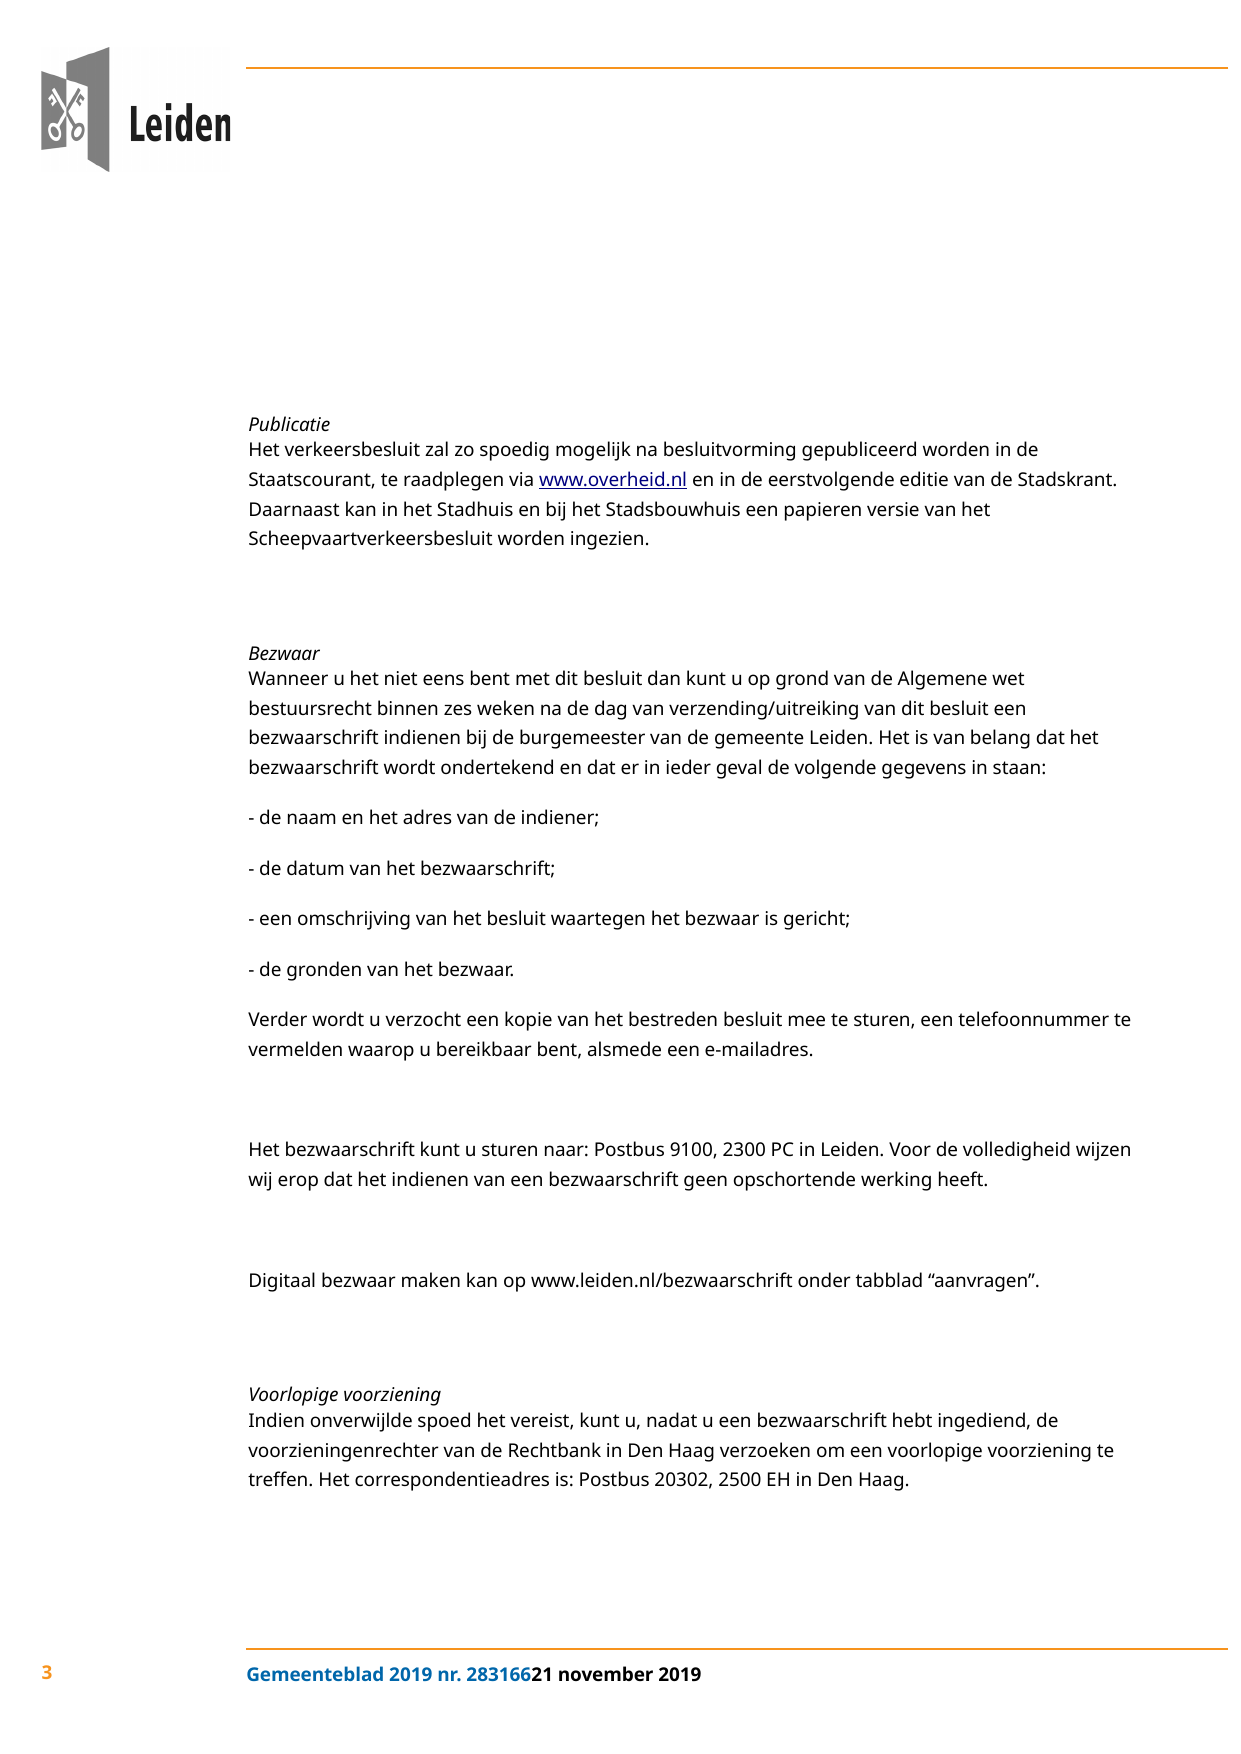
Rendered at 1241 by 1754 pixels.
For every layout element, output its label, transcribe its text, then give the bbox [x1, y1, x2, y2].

text - een omschrijving van het besluit waartegen het bezwaar is gericht; [248, 905, 1152, 931]
text Het verkeersbesluit zal zo spoedig mogelijk na besluitvorming gepubliceerd worden in de Staatscourant, te raadplegen via www.overheid.nl en in de eerstvolgende editie van de Stadskrant. Daarnaast kan in het Stadhuis en bij het Stadsbouwhuis een papieren versie van het Scheepvaartverkeersbesluit worden ingezien. [248, 437, 1152, 551]
text Bezwaar [248, 640, 1152, 665]
text Het bezwaarschrift kunt u sturen naar: Postbus 9100, 2300 PC in Leiden. Voor de volledigheid wijzen wij erop dat het indienen van een bezwaarschrift geen opschortende werking heeft. [248, 1137, 1152, 1192]
text Wanneer u het niet eens bent met dit besluit dan kunt u op grond van de Algemene wet bestuursrecht binnen zes weken na de dag van verzending/uitreiking van dit besluit een bezwaarschrift indienen bij de burgemeester van de gemeente Leiden. Het is van belang dat het bezwaarschrift wordt ondertekend en dat er in ieder geval de volgende gegevens in staan: [248, 665, 1152, 780]
text - de datum van het bezwaarschrift; [248, 855, 1152, 881]
text Indien onverwijlde spoed het vereist, kunt u, nadat u een bezwaarschrift hebt ingediend, de voorzieningenrechter van de Rechtbank in Den Haag verzoeken om een voorlopige voorziening te treffen. Het correspondentieadres is: Postbus 20302, 2500 EH in Den Haag. [248, 1407, 1152, 1492]
text - de naam en het adres van de indiener; [248, 804, 1152, 830]
text Verder wordt u verzocht een kopie van het bestreden besluit mee te sturen, een telefoonnummer te vermelden waarop u bereikbaar bent, alsmede een e-mailadres. [248, 1006, 1152, 1062]
text Digitaal bezwaar maken kan op www.leiden.nl/bezwaarschrift onder tabblad “aanvragen”. [248, 1267, 1152, 1293]
text Publicatie [248, 411, 1152, 437]
text - de gronden van het bezwaar. [248, 956, 1152, 982]
text Voorlopige voorziening [248, 1381, 1152, 1407]
picture [41, 47, 231, 172]
